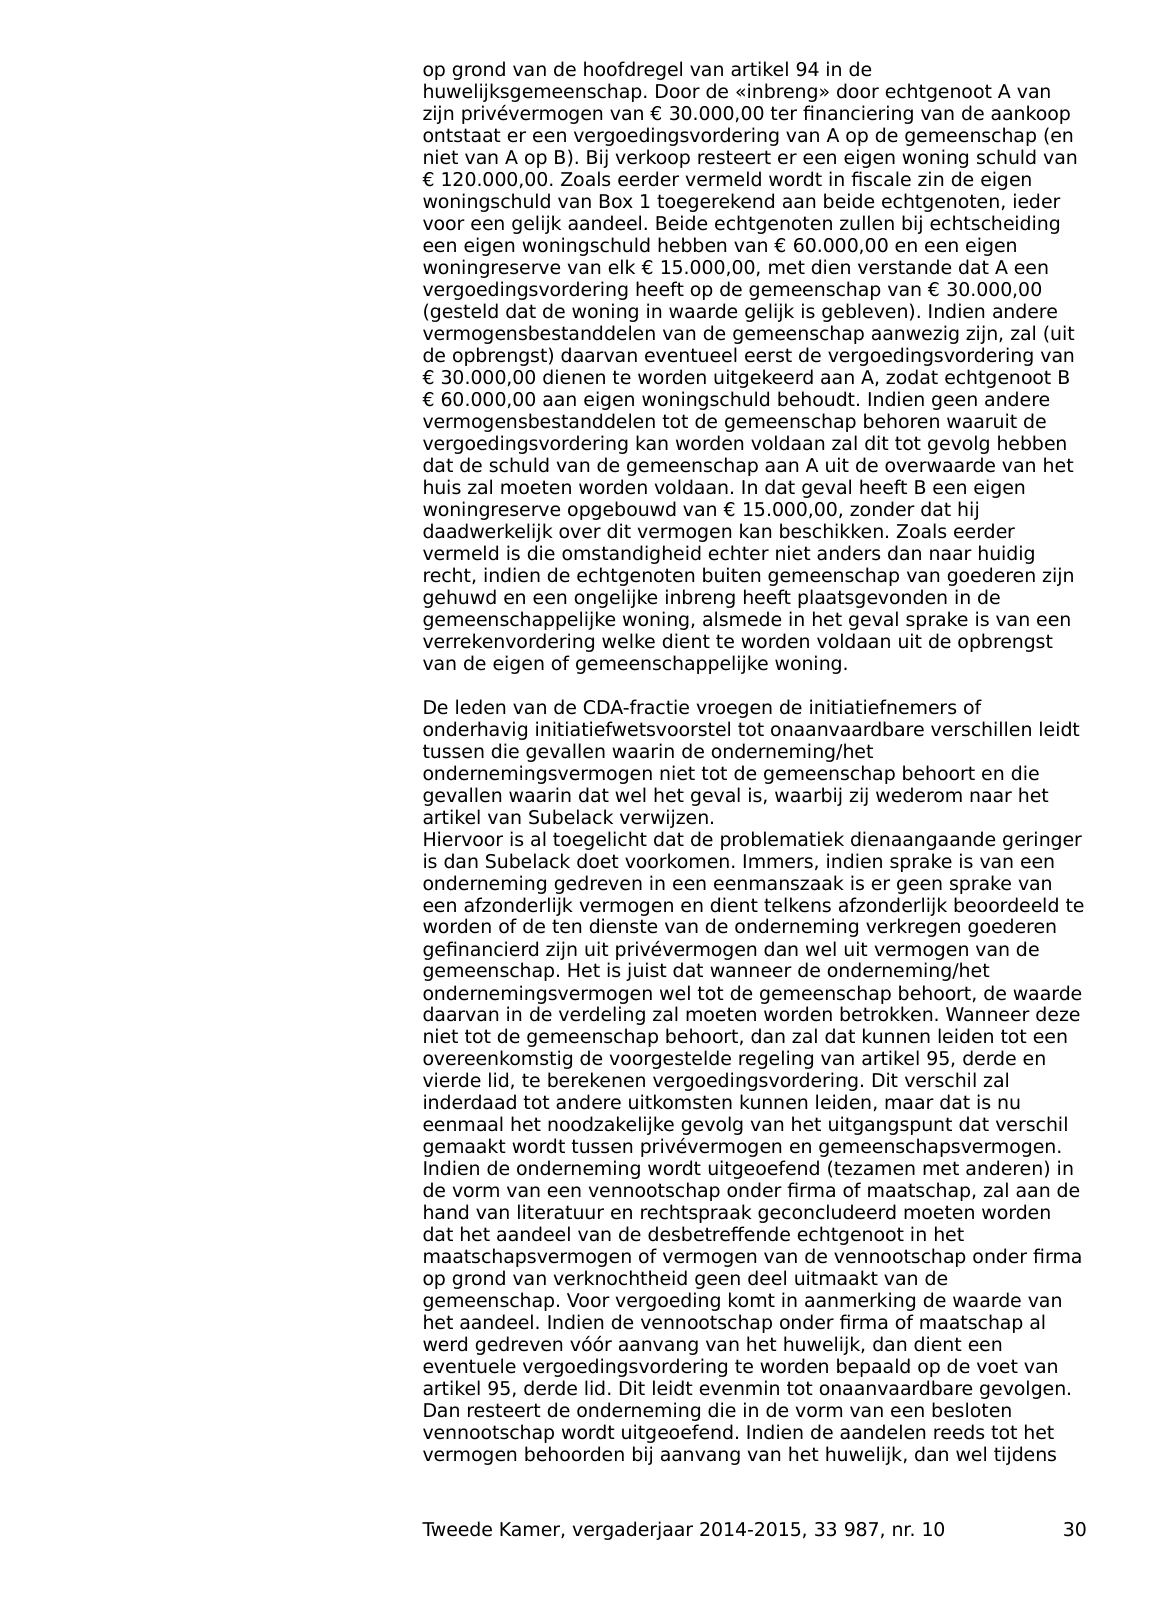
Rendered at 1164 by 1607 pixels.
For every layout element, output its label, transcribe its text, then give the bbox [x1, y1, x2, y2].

text op grond van de hoofdregel van artikel 94 in de huwelijksgemeenschap. Door de «inbreng» door echtgenoot A van zijn privévermogen van € 30.000,00 ter financiering van de aankoop ontstaat er een vergoedingsvordering van A op de gemeenschap (en niet van A op B). Bij verkoop resteert er een eigen woning schuld van € 120.000,00. Zoals eerder vermeld wordt in fiscale zin de eigen woningschuld van Box 1 toegerekend aan beide echtgenoten, ieder voor een gelijk aandeel. Beide echtgenoten zullen bij echtscheiding een eigen woningschuld hebben van € 60.000,00 en een eigen woningreserve van elk € 15.000,00, met dien verstande dat A een vergoedingsvordering heeft op de gemeenschap van € 30.000,00 (gesteld dat de woning in waarde gelijk is gebleven). Indien andere vermogensbestanddelen van de gemeenschap aanwezig zijn, zal (uit de opbrengst) daarvan eventueel eerst de vergoedingsvordering van € 30.000,00 dienen te worden uitgekeerd aan A, zodat echtgenoot B € 60.000,00 aan eigen woningschuld behoudt. Indien geen andere vermogensbestanddelen tot de gemeenschap behoren waaruit de vergoedingsvordering kan worden voldaan zal dit tot gevolg hebben dat de schuld van de gemeenschap aan A uit de overwaarde van het huis zal moeten worden voldaan. In dat geval heeft B een eigen woningreserve opgebouwd van € 15.000,00, zonder dat hij daadwerkelijk over dit vermogen kan beschikken. Zoals eerder vermeld is die omstandigheid echter niet anders dan naar huidig recht, indien de echtgenoten buiten gemeenschap van goederen zijn gehuwd en een ongelijke inbreng heeft plaatsgevonden in de gemeenschappelijke woning, alsmede in het geval sprake is van een verrekenvordering welke dient te worden voldaan uit de opbrengst van de eigen of gemeenschappelijke woning. [422, 59, 1087, 674]
text Dan resteert de onderneming die in de vorm van een besloten vennootschap wordt uitgeoefend. Indien de aandelen reeds tot het vermogen behoorden bij aanvang van het huwelijk, dan wel tijdens [422, 1400, 1087, 1466]
text Hiervoor is al toegelicht dat de problematiek dienaangaande geringer is dan Subelack doet voorkomen. Immers, indien sprake is van een onderneming gedreven in een eenmanszaak is er geen sprake van een afzonderlijk vermogen en dient telkens afzonderlijk beoordeeld te worden of de ten dienste van de onderneming verkregen goederen gefinancierd zijn uit privévermogen dan wel uit vermogen van de gemeenschap. Het is juist dat wanneer de onderneming/het ondernemingsvermogen wel tot de gemeenschap behoort, de waarde daarvan in de verdeling zal moeten worden betrokken. Wanneer deze niet tot de gemeenschap behoort, dan zal dat kunnen leiden tot een overeenkomstig de voorgestelde regeling van artikel 95, derde en vierde lid, te berekenen vergoedingsvordering. Dit verschil zal inderdaad tot andere uitkomsten kunnen leiden, maar dat is nu eenmaal het noodzakelijke gevolg van het uitgangspunt dat verschil gemaakt wordt tussen privévermogen en gemeenschapsvermogen. [422, 828, 1087, 1158]
text De leden van de CDA-fractie vroegen de initiatiefnemers of onderhavig initiatiefwetsvoorstel tot onaanvaardbare verschillen leidt tussen die gevallen waarin de onderneming/het ondernemingsvermogen niet tot de gemeenschap behoort en die gevallen waarin dat wel het geval is, waarbij zij wederom naar het artikel van Subelack verwijzen. [422, 697, 1087, 828]
text Indien de onderneming wordt uitgeoefend (tezamen met anderen) in de vorm van een vennootschap onder firma of maatschap, zal aan de hand van literatuur en rechtspraak geconcludeerd moeten worden dat het aandeel van de desbetreffende echtgenoot in het maatschapsvermogen of vermogen van de vennootschap onder firma op grond van verknochtheid geen deel uitmaakt van de gemeenschap. Voor vergoeding komt in aanmerking de waarde van het aandeel. Indien de vennootschap onder firma of maatschap al werd gedreven vóór aanvang van het huwelijk, dan dient een eventuele vergoedingsvordering te worden bepaald op de voet van artikel 95, derde lid. Dit leidt evenmin tot onaanvaardbare gevolgen. [422, 1158, 1087, 1400]
